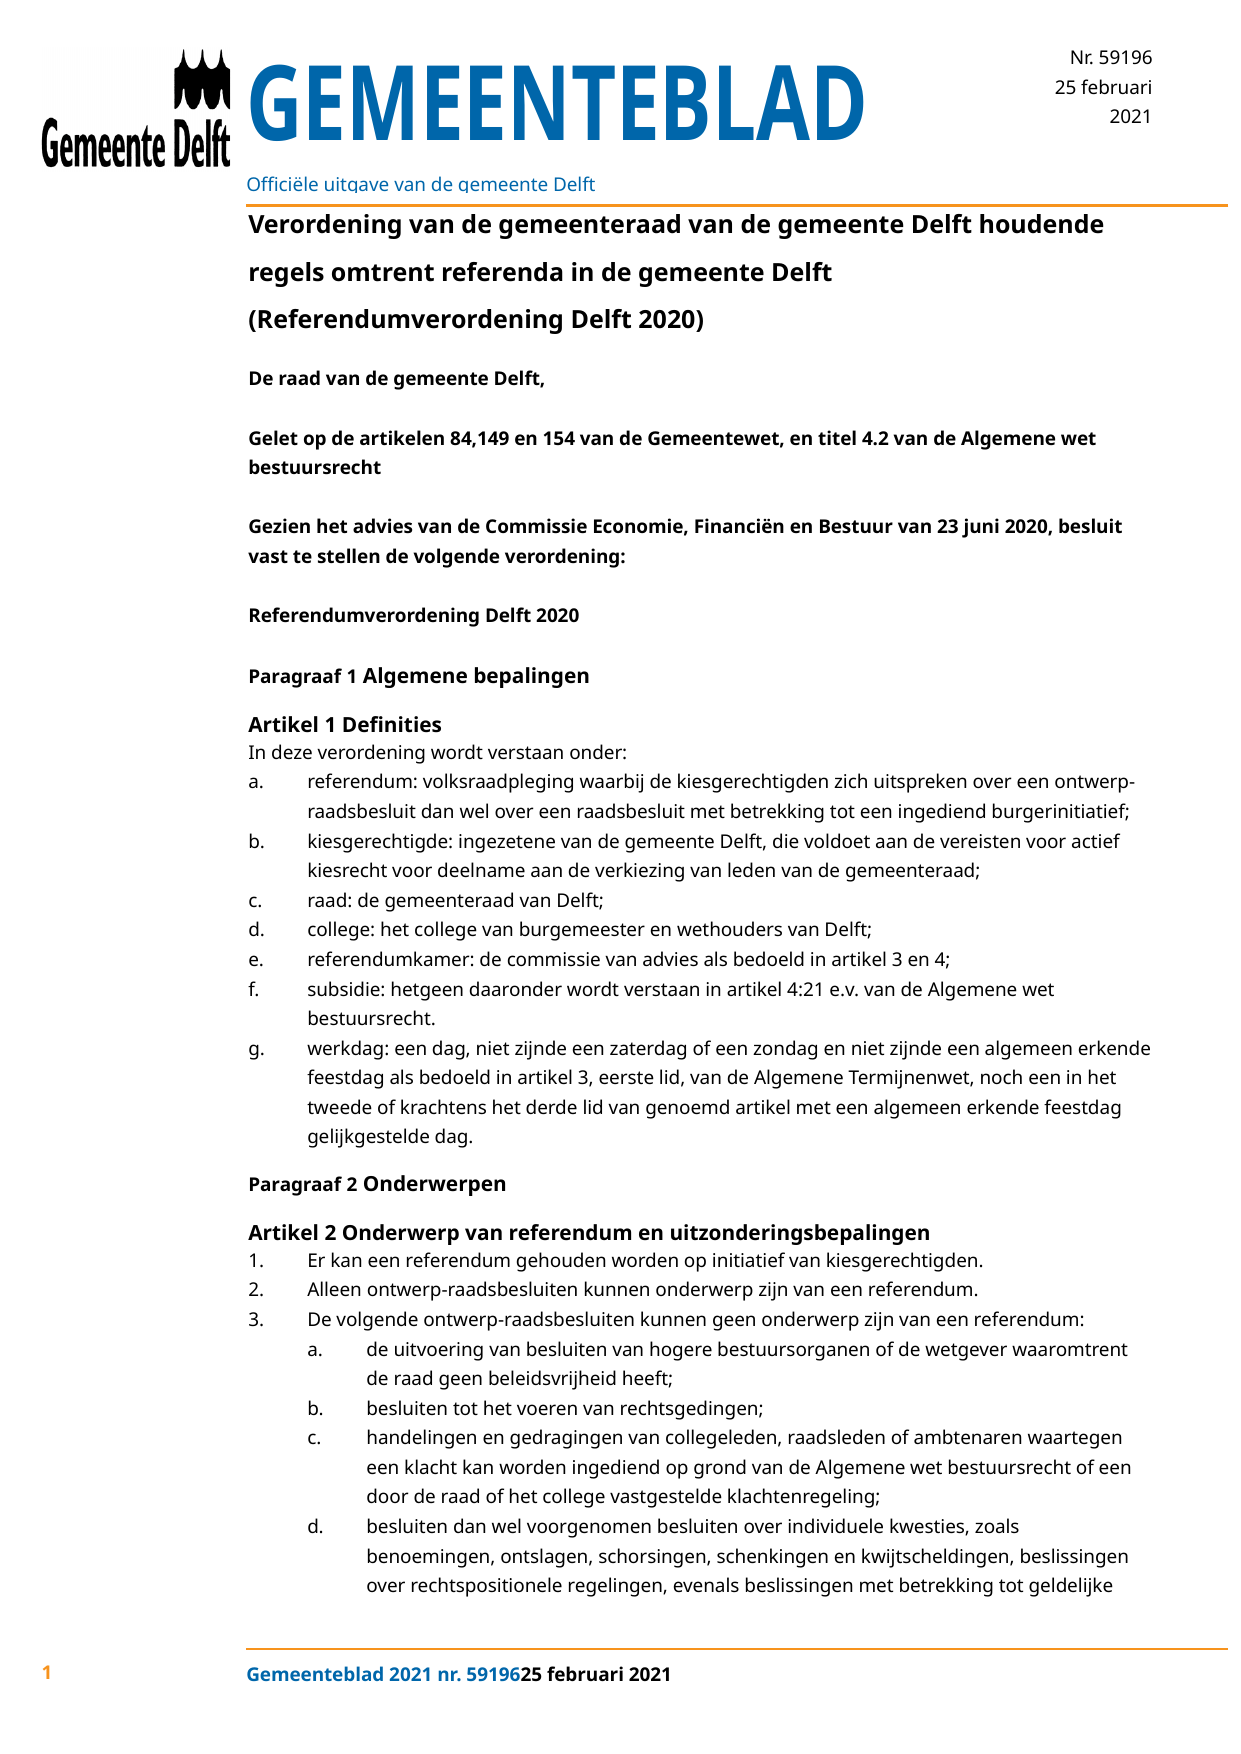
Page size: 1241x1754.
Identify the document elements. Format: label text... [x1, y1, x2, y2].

text Referendumverordening Delft 2020 [248, 602, 1152, 628]
text Paragraaf 1 Algemene bepalingen [248, 661, 1152, 690]
text In deze verordening wordt verstaan onder: [248, 739, 1152, 765]
text De raad van de gemeente Delft, [248, 366, 1152, 391]
list referendum: volksraadpleging waarbij de kiesgerechtigden zich uitspreken over een ontwerp-raadsbesluit dan wel over een raadsbesluit met betrekking tot een ingediend burgerinitiatief; [248, 769, 1152, 824]
list De volgende ontwerp-raadsbesluiten kunnen geen onderwerp zijn van een referendum: [248, 1306, 1152, 1332]
text Gelet op de artikelen 84,149 en 154 van de Gemeentewet, en titel 4.2 van de Algemene wet bestuursrecht [248, 425, 1152, 480]
list Er kan een referendum gehouden worden op initiatief van kiesgerechtigden. [248, 1247, 1152, 1273]
list werkdag: een dag, niet zijnde een zaterdag of een zondag en niet zijnde een algemeen erkende feestdag als bedoeld in artikel 3, eerste lid, van de Algemene Termijnenwet, noch een in het tweede of krachtens het derde lid van genoemd artikel met een algemeen erkende feestdag gelijkgestelde dag. [248, 1035, 1152, 1149]
list subsidie: hetgeen daaronder wordt verstaan in artikel 4:21 e.v. van de Algemene wet bestuursrecht. [248, 976, 1152, 1031]
picture [41, 47, 231, 172]
list Alleen ontwerp-raadsbesluiten kunnen onderwerp zijn van een referendum. [248, 1277, 1152, 1302]
list raad: de gemeenteraad van Delft; [248, 887, 1152, 913]
text Artikel 1 Definities [248, 711, 1152, 739]
list kiesgerechtigde: ingezetene van de gemeente Delft, die voldoet aan de vereisten voor actief kiesrecht voor deelname aan de verkiezing van leden van de gemeenteraad; [248, 828, 1152, 883]
text Verordening van de gemeenteraad van de gemeente Delft houdende regels omtrent referenda in de gemeente Delft (Referendumverordening Delft 2020) [248, 207, 1152, 336]
list de uitvoering van besluiten van hogere bestuursorganen of de wetgever waaromtrent de raad geen beleidsvrijheid heeft; [307, 1336, 1152, 1391]
text Artikel 2 Onderwerp van referendum en uitzonderingsbepalingen [248, 1218, 1152, 1247]
list college: het college van burgemeester en wethouders van Delft; [248, 917, 1152, 942]
list besluiten tot het voeren van rechtsgedingen; [307, 1395, 1152, 1421]
list besluiten dan wel voorgenomen besluiten over individuele kwesties, zoals benoemingen, ontslagen, schorsingen, schenkingen en kwijtscheldingen, beslissingen over rechtspositionele regelingen, evenals beslissingen met betrekking tot geldelijke [307, 1513, 1152, 1598]
list referendumkamer: de commissie van advies als bedoeld in artikel 3 en 4; [248, 946, 1152, 972]
text Gezien het advies van de Commissie Economie, Financiën en Bestuur van 23 juni 2020, besluit vast te stellen de volgende verordening: [248, 513, 1152, 569]
text Paragraaf 2 Onderwerpen [248, 1169, 1152, 1198]
list handelingen en gedragingen van collegeleden, raadsleden of ambtenaren waartegen een klacht kan worden ingediend op grond van de Algemene wet bestuursrecht of een door de raad of het college vastgestelde klachtenregeling; [307, 1424, 1152, 1509]
